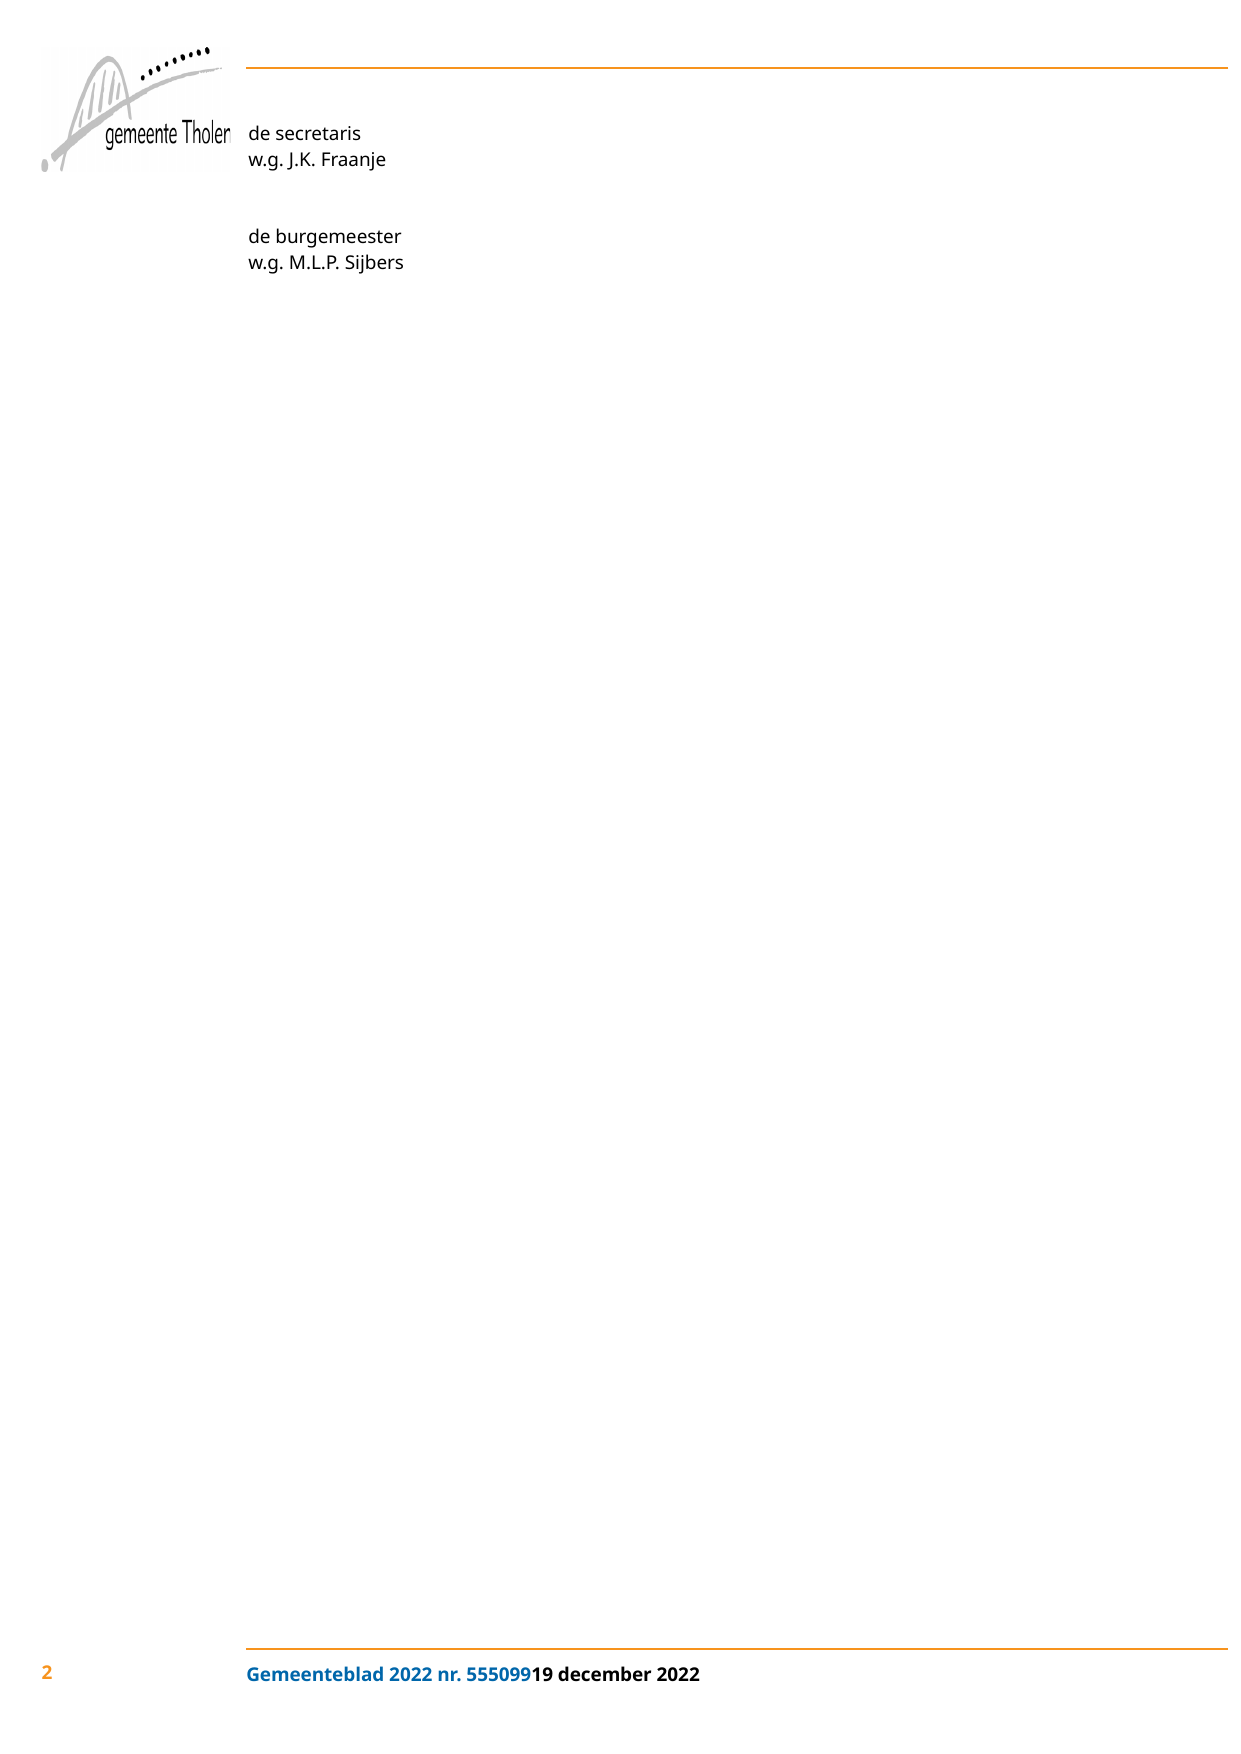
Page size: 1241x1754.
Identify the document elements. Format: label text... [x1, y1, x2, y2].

text de burgemeester [248, 223, 1152, 249]
picture [41, 47, 231, 172]
text w.g. J.K. Fraanje [248, 146, 1152, 172]
text w.g. M.L.P. Sijbers [248, 249, 1152, 275]
text de secretaris [248, 121, 1152, 146]
